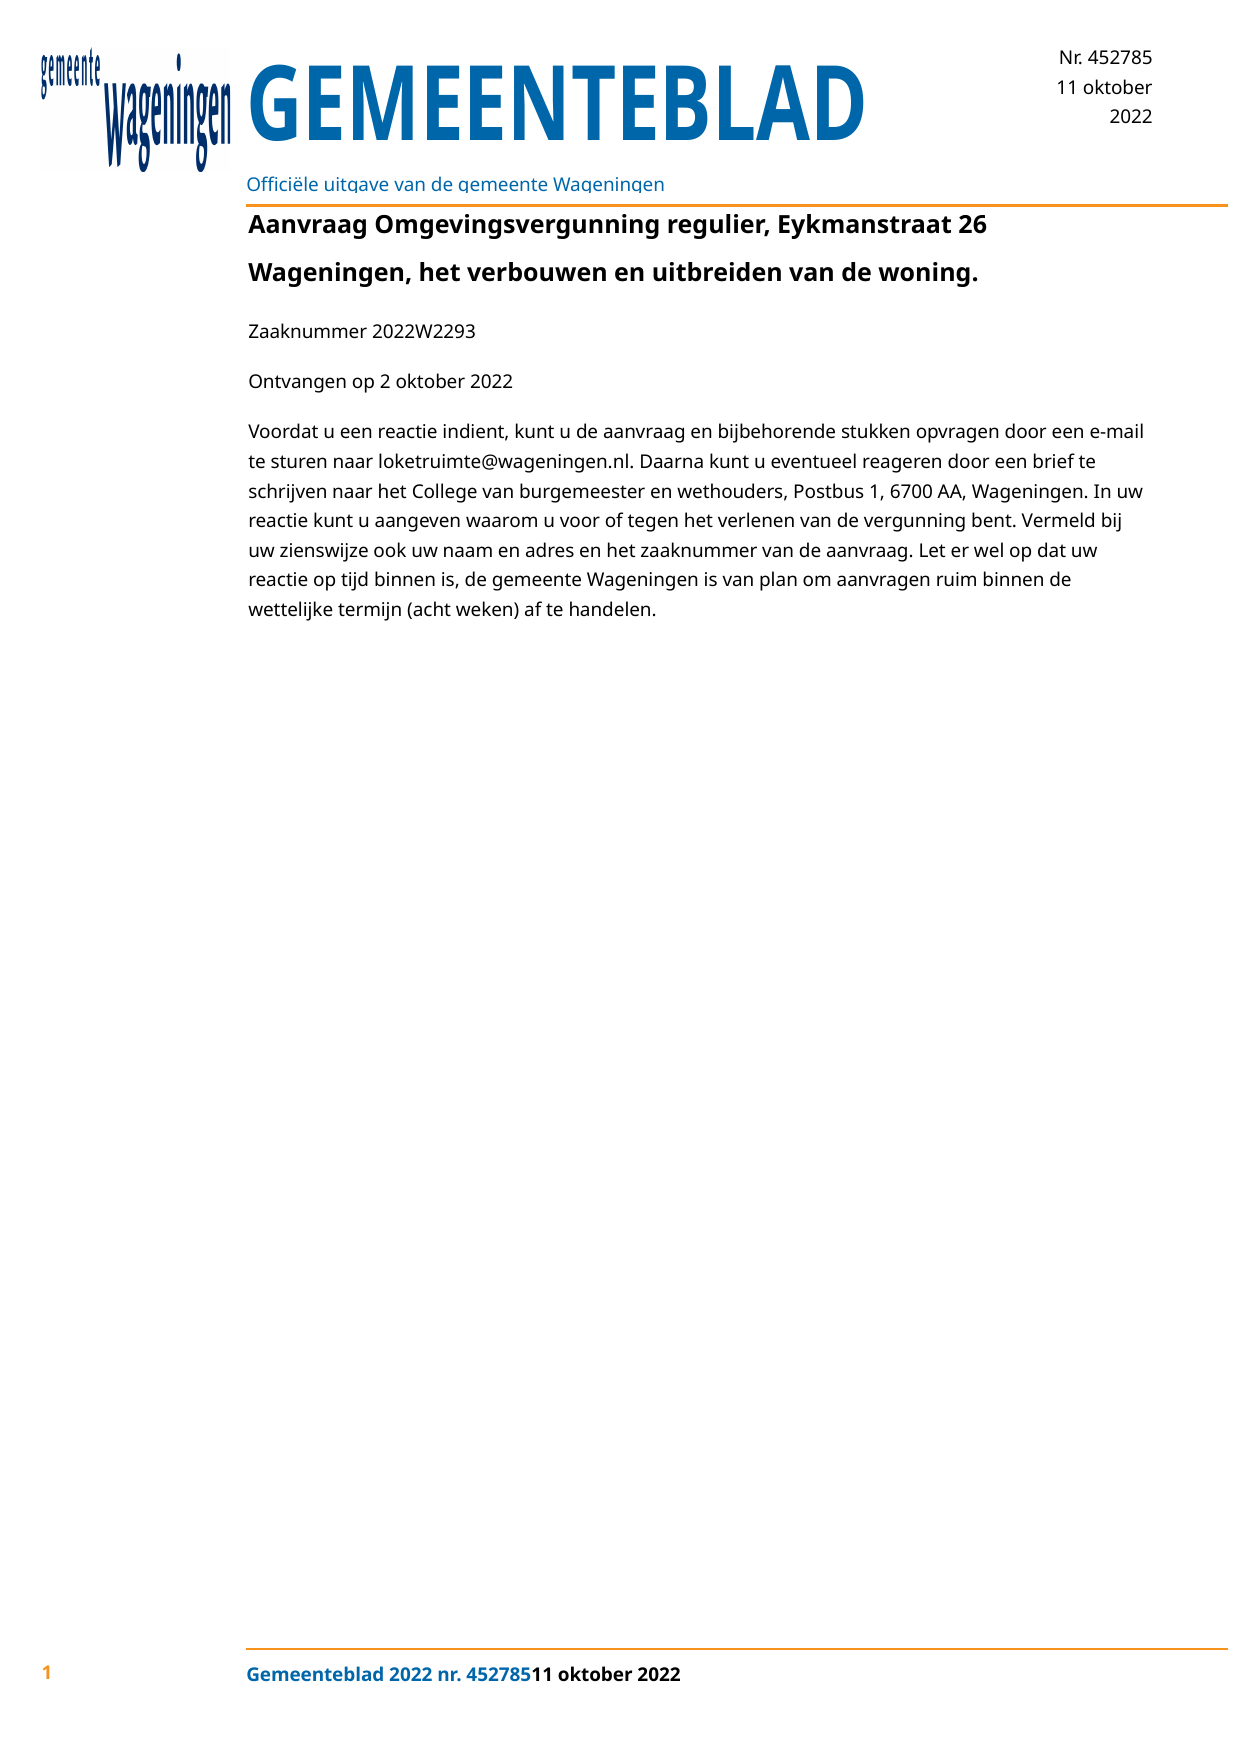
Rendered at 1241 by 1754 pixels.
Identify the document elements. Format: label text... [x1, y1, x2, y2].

text Ontvangen op 2 oktober 2022 [248, 368, 1152, 394]
text Aanvraag Omgevingsvergunning regulier, Eykmanstraat 26 Wageningen, het verbouwen en uitbreiden van de woning. [248, 207, 1152, 288]
text Voordat u een reactie indient, kunt u de aanvraag en bijbehorende stukken opvragen door een e-mail te sturen naar loketruimte@wageningen.nl. Daarna kunt u eventueel reageren door een brief te schrijven naar het College van burgemeester en wethouders, Postbus 1, 6700 AA, Wageningen. In uw reactie kunt u aangeven waarom u voor of tegen het verlenen van de vergunning bent. Vermeld bij uw zienswijze ook uw naam en adres en het zaaknummer van de aanvraag. Let er wel op dat uw reactie op tijd binnen is, de gemeente Wageningen is van plan om aanvragen ruim binnen de wettelijke termijn (acht weken) af te handelen. [248, 419, 1152, 622]
text Zaaknummer 2022W2293 [248, 318, 1152, 344]
picture [41, 47, 231, 172]
